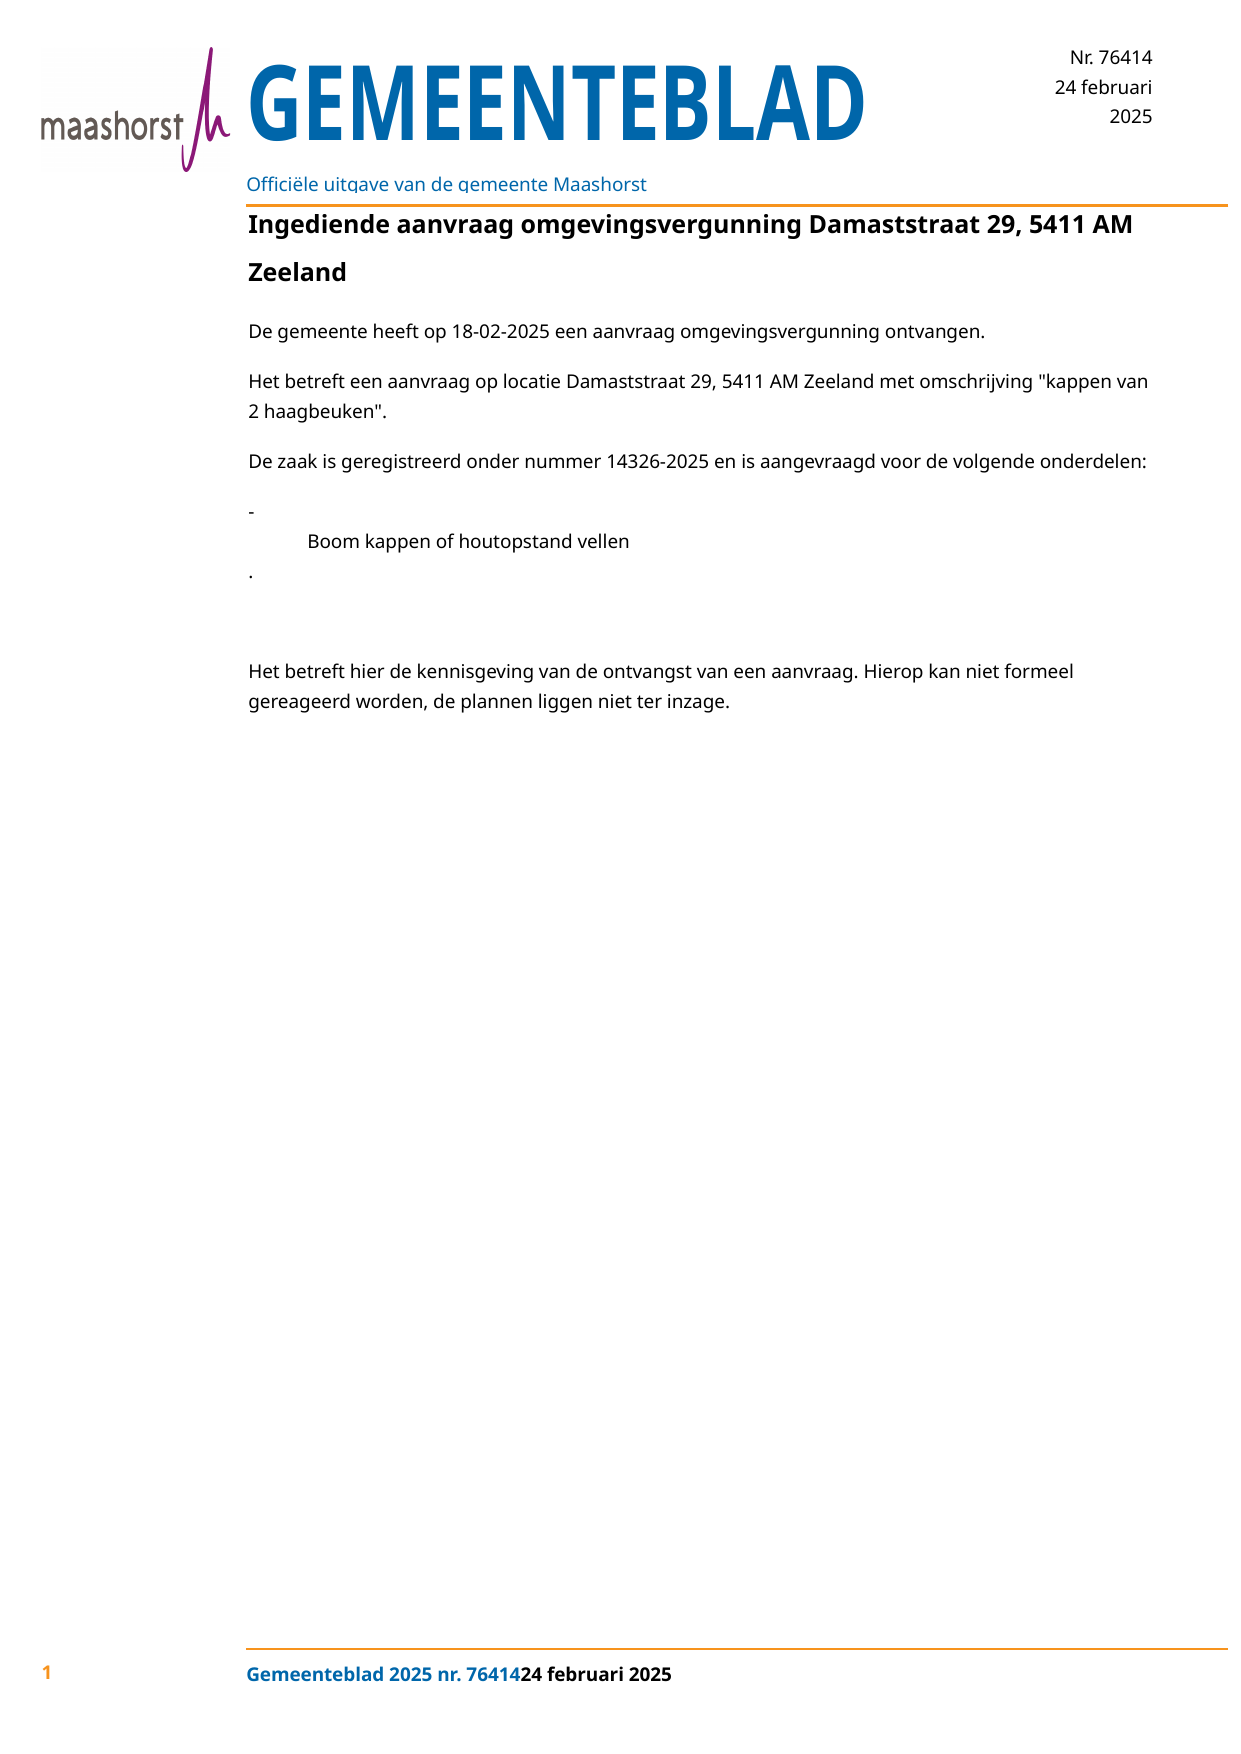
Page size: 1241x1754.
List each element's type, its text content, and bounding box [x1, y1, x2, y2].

text Het betreft hier de kennisgeving van de ontvangst van een aanvraag. Hierop kan niet formeel gereageerd worden, de plannen liggen niet ter inzage. [248, 659, 1152, 714]
text . [248, 558, 1152, 584]
text Ingediende aanvraag omgevingsvergunning Damaststraat 29, 5411 AM Zeeland [248, 207, 1152, 288]
text Het betreft een aanvraag op locatie Damaststraat 29, 5411 AM Zeeland met omschrijving "kappen van 2 haagbeuken". [248, 368, 1152, 424]
picture [41, 47, 231, 172]
list Boom kappen of houtopstand vellen [248, 528, 1152, 554]
text De gemeente heeft op 18-02-2025 een aanvraag omgevingsvergunning ontvangen. [248, 318, 1152, 344]
text De zaak is geregistreerd onder nummer 14326-2025 en is aangevraagd voor de volgende onderdelen: [248, 448, 1152, 474]
